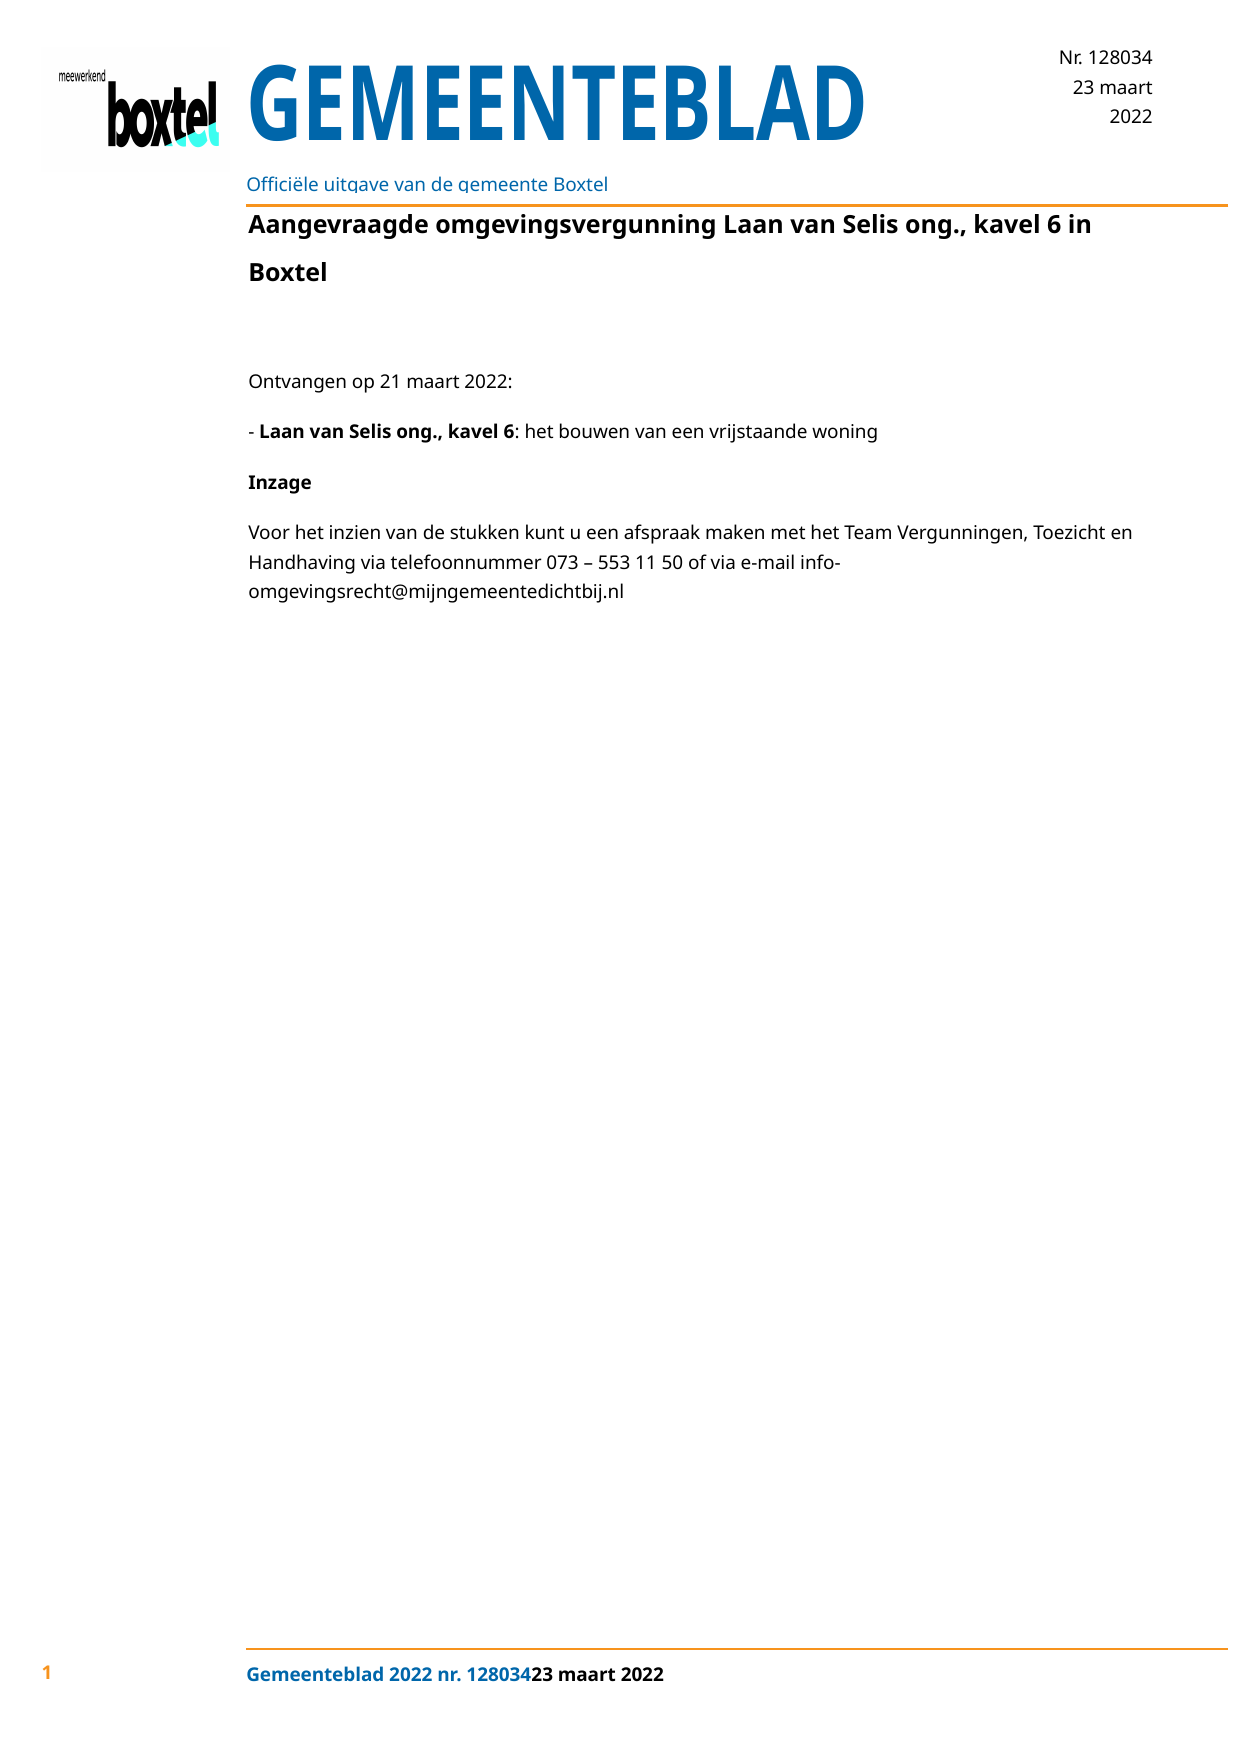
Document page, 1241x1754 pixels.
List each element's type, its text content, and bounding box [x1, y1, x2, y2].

text - Laan van Selis ong., kavel 6: het bouwen van een vrijstaande woning [248, 419, 1152, 444]
text Ontvangen op 21 maart 2022: [248, 368, 1152, 394]
text Inzage [248, 469, 1152, 495]
text Aangevraagde omgevingsvergunning Laan van Selis ong., kavel 6 in Boxtel [248, 207, 1152, 288]
text Voor het inzien van de stukken kunt u een afspraak maken met het Team Vergunningen, Toezicht en Handhaving via telefoonnummer 073 – 553 11 50 of via e-mail info-omgevingsrecht@mijngemeentedichtbij.nl [248, 519, 1152, 604]
picture [41, 47, 231, 172]
